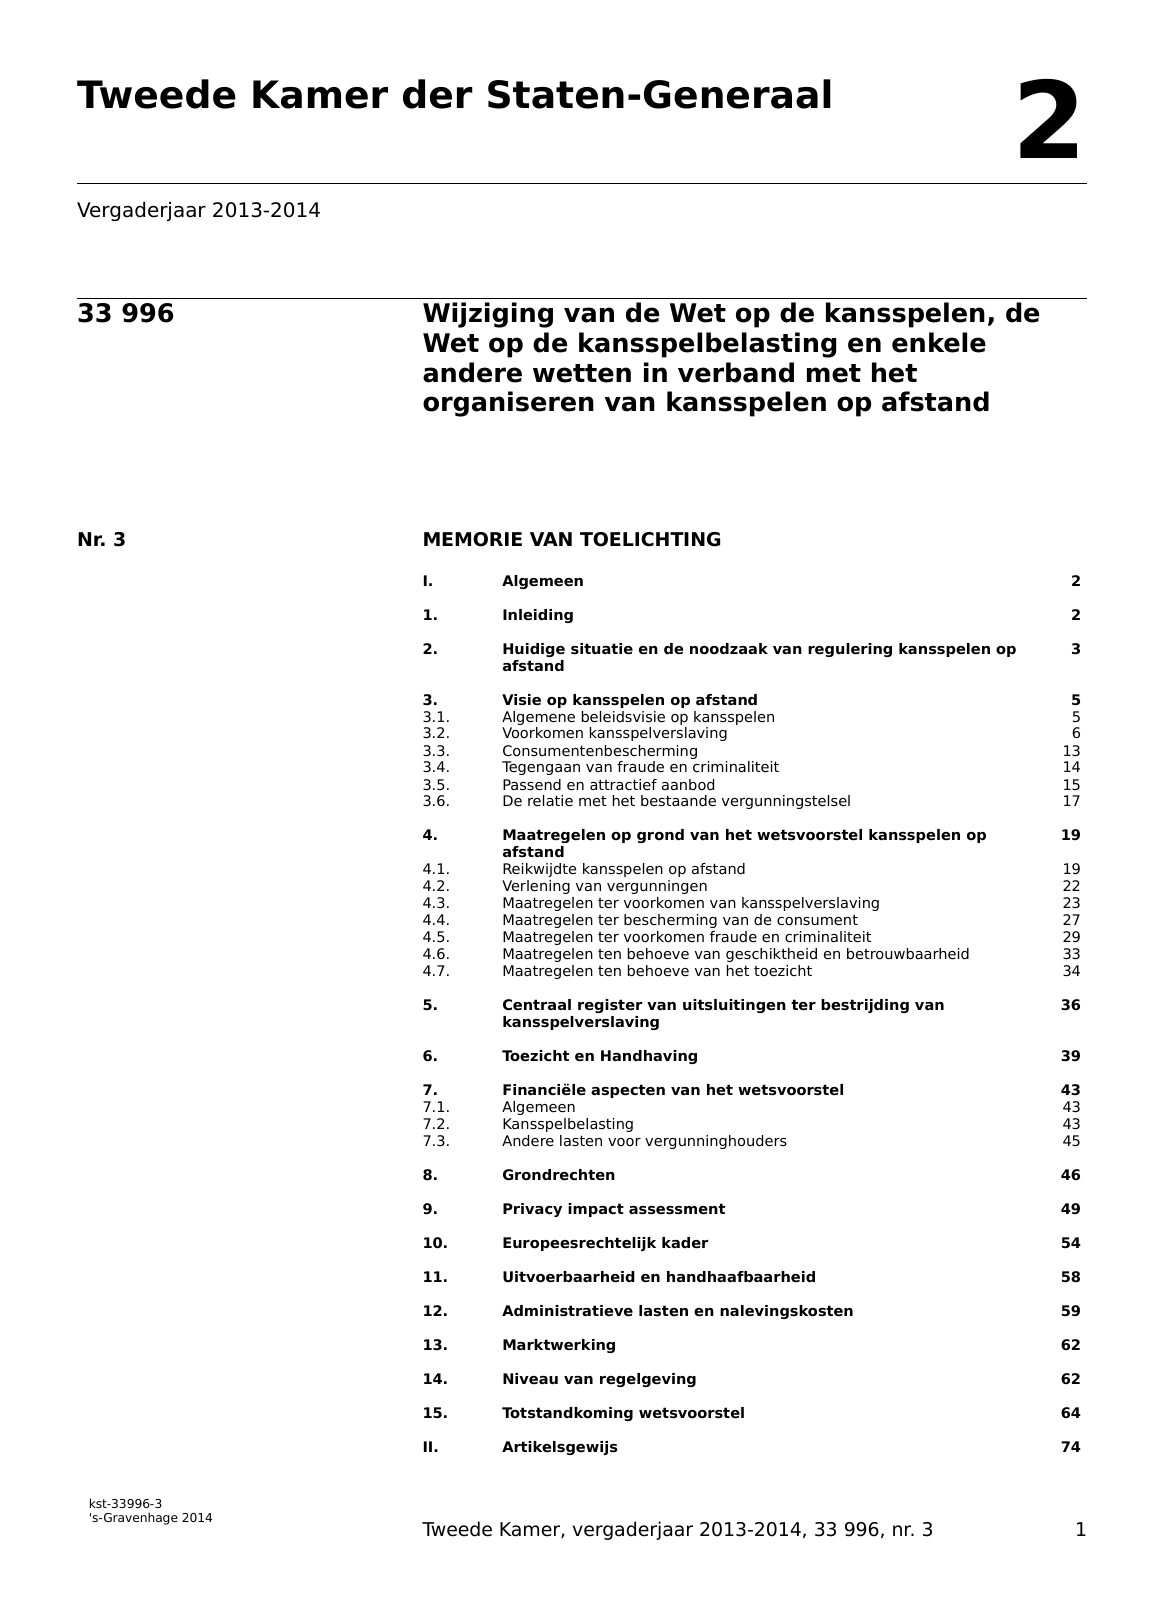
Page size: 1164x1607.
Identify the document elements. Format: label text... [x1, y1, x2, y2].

table_cell 3.3. [422, 743, 496, 759]
table_cell Verlening van vergunningen [496, 878, 1028, 895]
table_cell 49 [1028, 1201, 1087, 1218]
table_cell [1028, 1065, 1087, 1082]
table_cell Grondrechten [496, 1167, 1028, 1184]
table_cell [1028, 1320, 1087, 1337]
table_cell 29 [1028, 929, 1087, 946]
table_cell 14. [422, 1371, 496, 1388]
table_cell 7. [422, 1082, 496, 1099]
table_cell 43 [1028, 1116, 1087, 1133]
table_cell 2. [422, 641, 496, 674]
table_cell [422, 1286, 496, 1303]
table_cell [496, 1422, 1028, 1438]
table_cell [422, 980, 496, 997]
table_cell 10. [422, 1235, 496, 1252]
table_cell Toezicht en Handhaving [496, 1048, 1028, 1065]
table_cell [1028, 1150, 1087, 1167]
table_cell 36 [1028, 997, 1087, 1031]
table_cell 45 [1028, 1133, 1087, 1150]
table_cell [422, 590, 496, 607]
subtitle Nr. 3 MEMORIE VAN TOELICHTING [77, 529, 1087, 551]
table_cell Centraal register van uitsluitingen ter bestrijding van kansspelverslaving [496, 997, 1028, 1031]
table_cell Privacy impact assessment [496, 1201, 1028, 1218]
table_cell [1028, 1388, 1087, 1404]
table_header 2 [1028, 573, 1087, 589]
table_cell 11. [422, 1269, 496, 1286]
table_cell [1028, 1354, 1087, 1371]
table_cell Artikelsgewijs [496, 1439, 1028, 1456]
table_cell Maatregelen op grond van het wetsvoorstel kansspelen op afstand [496, 827, 1028, 861]
table_cell [422, 1184, 496, 1201]
table_cell 3.2. [422, 725, 496, 742]
table_cell 5 [1028, 709, 1087, 725]
table_cell 8. [422, 1167, 496, 1184]
table_cell 15 [1028, 776, 1087, 793]
table_cell Maatregelen ter voorkomen van kansspelverslaving [496, 895, 1028, 912]
table_cell Europeesrechtelijk kader [496, 1235, 1028, 1252]
table_cell 4.4. [422, 912, 496, 929]
table_cell [1028, 1422, 1087, 1438]
table_cell [422, 1252, 496, 1269]
table_cell Reikwijdte kansspelen op afstand [496, 861, 1028, 878]
table_cell 46 [1028, 1167, 1087, 1184]
table_cell 5. [422, 997, 496, 1031]
table_cell Vergaderjaar 2013-2014 [77, 184, 1087, 298]
table_cell 15. [422, 1405, 496, 1422]
table_cell Visie op kansspelen op afstand [496, 691, 1028, 708]
table_cell Tegengaan van fraude en criminaliteit [496, 759, 1028, 776]
table_cell 39 [1028, 1048, 1087, 1065]
table_cell [422, 1354, 496, 1371]
table_cell 9. [422, 1201, 496, 1218]
table_cell Maatregelen ter voorkomen fraude en criminaliteit [496, 929, 1028, 946]
table_cell 1. [422, 607, 496, 623]
table_cell 12. [422, 1303, 496, 1320]
table_cell Kansspelbelasting [496, 1116, 1028, 1133]
table_cell [496, 980, 1028, 997]
table_cell Voorkomen kansspelverslaving [496, 725, 1028, 742]
table_cell Andere lasten voor vergunninghouders [496, 1133, 1028, 1150]
table_cell [1028, 980, 1087, 997]
table_cell 3.6. [422, 793, 496, 810]
table_cell [496, 1286, 1028, 1303]
table_cell 6 [1028, 725, 1087, 742]
table_cell 17 [1028, 793, 1087, 810]
table_cell Marktwerking [496, 1337, 1028, 1354]
table_cell 3.4. [422, 759, 496, 776]
table_cell [496, 1150, 1028, 1167]
table_cell [496, 1252, 1028, 1269]
table_cell 4.6. [422, 946, 496, 963]
table_cell 64 [1028, 1405, 1087, 1422]
table_cell 19 [1028, 861, 1087, 878]
table_cell [496, 590, 1028, 607]
table_cell 7.2. [422, 1116, 496, 1133]
table_cell 43 [1028, 1082, 1087, 1099]
table_cell [496, 1218, 1028, 1235]
table_cell [1028, 675, 1087, 691]
table_cell 62 [1028, 1371, 1087, 1388]
table_cell 14 [1028, 759, 1087, 776]
table_cell Huidige situatie en de noodzaak van regulering kansspelen op afstand [496, 641, 1028, 674]
table_cell 54 [1028, 1235, 1087, 1252]
table_cell 4.2. [422, 878, 496, 895]
table_cell 4.5. [422, 929, 496, 946]
table_cell De relatie met het bestaande vergunningstelsel [496, 793, 1028, 810]
subtitle 33 996 Wijziging van de Wet op de kansspelen, de Wet op de kansspelbelasting en enkele andere wetten in verband met het organiseren van kansspelen op afstand [77, 299, 1087, 418]
table_cell [422, 810, 496, 827]
table_cell 43 [1028, 1099, 1087, 1116]
table_cell 3. [422, 691, 496, 708]
table_cell 3 [1028, 641, 1087, 674]
table_cell Totstandkoming wetsvoorstel [496, 1405, 1028, 1422]
table_cell 6. [422, 1048, 496, 1065]
table_cell 27 [1028, 912, 1087, 929]
table_cell [496, 1320, 1028, 1337]
table_cell [1028, 1286, 1087, 1303]
table_cell 4. [422, 827, 496, 861]
table_cell [496, 1388, 1028, 1404]
table_cell [496, 675, 1028, 691]
table_header 2 [886, 59, 1087, 183]
table_cell [496, 1184, 1028, 1201]
table_cell [422, 1150, 496, 1167]
table_cell [422, 624, 496, 641]
table_cell Niveau van regelgeving [496, 1371, 1028, 1388]
table_cell [1028, 1184, 1087, 1201]
table_cell 2 [1028, 607, 1087, 623]
table_cell [496, 1031, 1028, 1048]
table_cell [1028, 1031, 1087, 1048]
table_cell 34 [1028, 963, 1087, 980]
table_cell Algemeen [496, 1099, 1028, 1116]
table_cell [496, 1065, 1028, 1082]
table_cell 22 [1028, 878, 1087, 895]
table_cell [422, 1320, 496, 1337]
table_cell [1028, 1218, 1087, 1235]
table_cell [422, 1218, 496, 1235]
table_cell II. [422, 1439, 496, 1456]
table_cell 13 [1028, 743, 1087, 759]
table_cell 23 [1028, 895, 1087, 912]
table_cell [1028, 810, 1087, 827]
table_cell Administratieve lasten en nalevingskosten [496, 1303, 1028, 1320]
table_header Tweede Kamer der Staten-Generaal [77, 59, 886, 183]
table_cell 74 [1028, 1439, 1087, 1456]
table_cell 58 [1028, 1269, 1087, 1286]
table_cell Maatregelen ten behoeve van geschiktheid en betrouwbaarheid [496, 946, 1028, 963]
text 's-Gravenhage 2014 [88, 1511, 323, 1525]
table_cell Maatregelen ten behoeve van het toezicht [496, 963, 1028, 980]
table_cell [422, 675, 496, 691]
table_cell [422, 1388, 496, 1404]
table_cell Consumentenbescherming [496, 743, 1028, 759]
table_cell [422, 1031, 496, 1048]
table_cell 19 [1028, 827, 1087, 861]
table_cell 4.1. [422, 861, 496, 878]
table_header I. [422, 573, 496, 589]
table_cell 4.7. [422, 963, 496, 980]
table_cell [496, 810, 1028, 827]
table_cell 59 [1028, 1303, 1087, 1320]
table_cell Uitvoerbaarheid en handhaafbaarheid [496, 1269, 1028, 1286]
table_cell Passend en attractief aanbod [496, 776, 1028, 793]
table_cell Financiële aspecten van het wetsvoorstel [496, 1082, 1028, 1099]
table_cell 3.1. [422, 709, 496, 725]
table_cell [1028, 1252, 1087, 1269]
table_cell [1028, 590, 1087, 607]
table_cell [1028, 624, 1087, 641]
text kst-33996-3 [88, 1497, 323, 1511]
table_cell [422, 1065, 496, 1082]
table_cell [422, 1422, 496, 1438]
table_cell 62 [1028, 1337, 1087, 1354]
table_cell [496, 624, 1028, 641]
table_cell Maatregelen ter bescherming van de consument [496, 912, 1028, 929]
table_cell Algemene beleidsvisie op kansspelen [496, 709, 1028, 725]
table_header Algemeen [496, 573, 1028, 589]
table_cell [496, 1354, 1028, 1371]
table_cell 3.5. [422, 776, 496, 793]
table_cell Inleiding [496, 607, 1028, 623]
table_cell 4.3. [422, 895, 496, 912]
table_cell 5 [1028, 691, 1087, 708]
table_cell 7.3. [422, 1133, 496, 1150]
table_cell 33 [1028, 946, 1087, 963]
table_cell 13. [422, 1337, 496, 1354]
table_cell 7.1. [422, 1099, 496, 1116]
